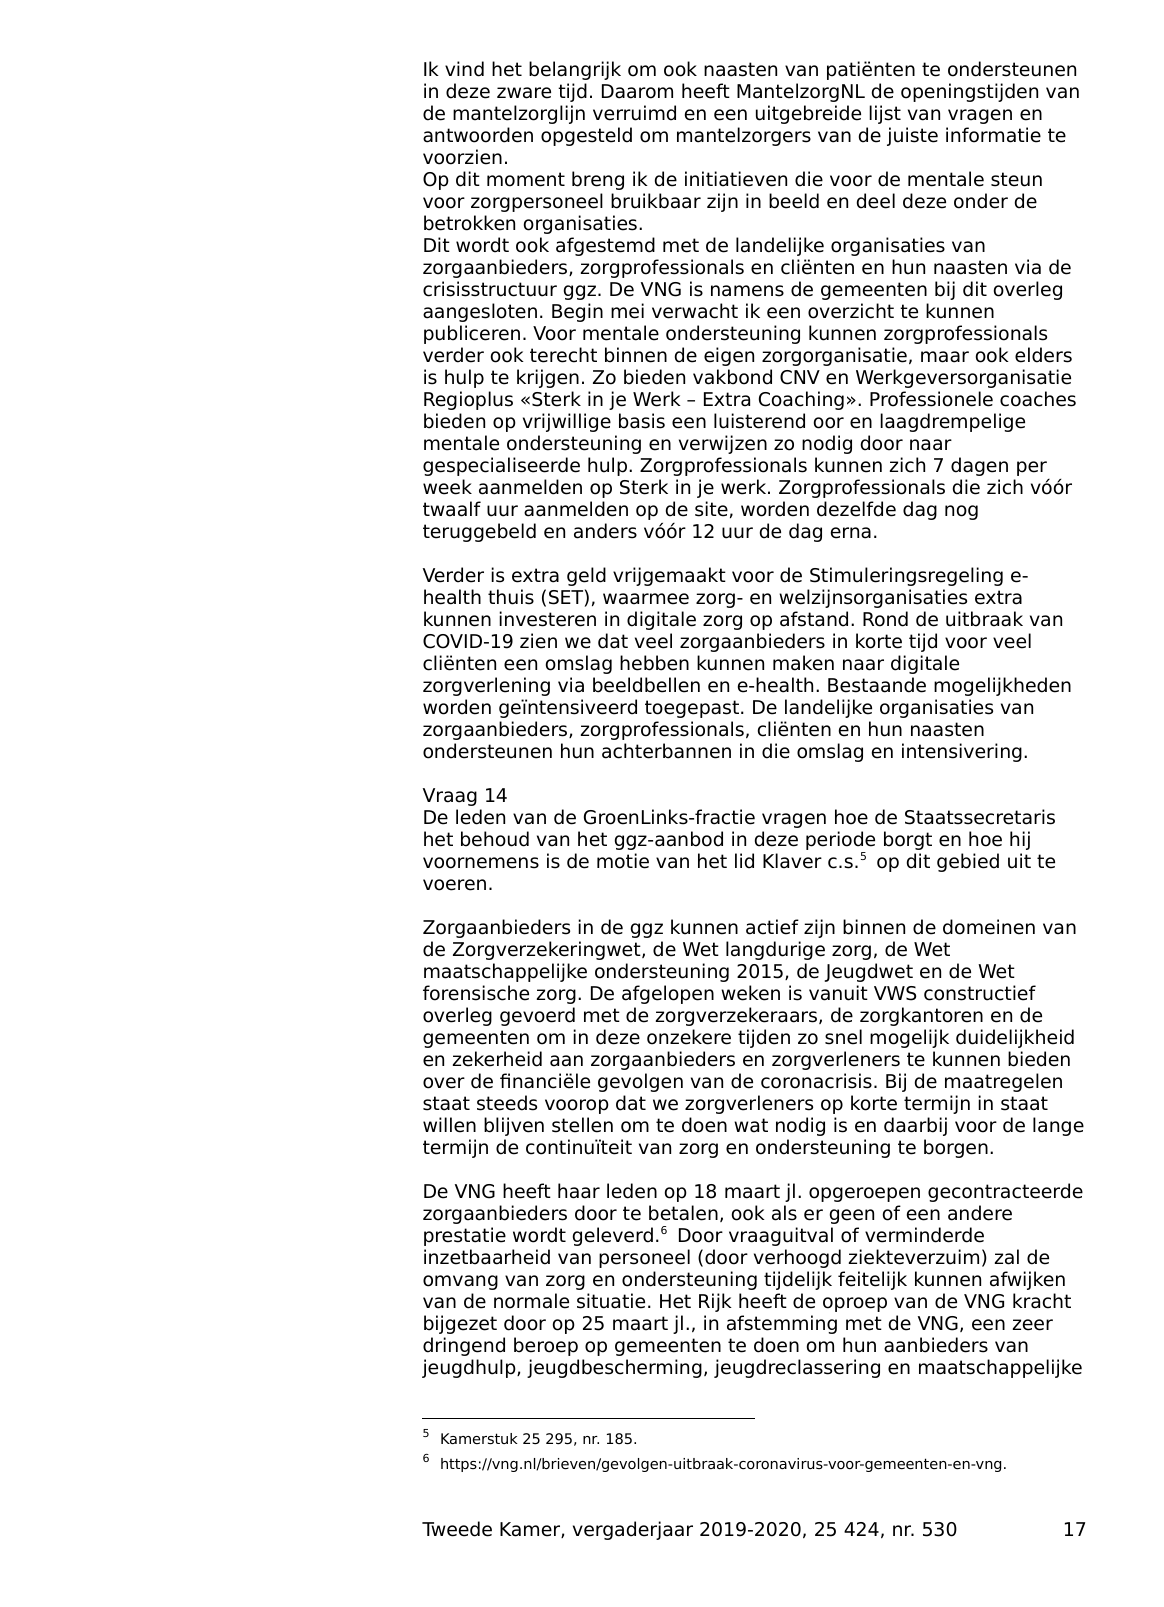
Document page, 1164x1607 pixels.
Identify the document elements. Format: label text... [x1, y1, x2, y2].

text Op dit moment breng ik de initiatieven die voor de mentale steun voor zorgpersoneel bruikbaar zijn in beeld en deel deze onder de betrokken organisaties. [422, 169, 1087, 235]
text De VNG heeft haar leden op 18 maart jl. opgeroepen gecontracteerde zorgaanbieders door te betalen, ook als er geen of een andere prestatie wordt geleverd. Door vraaguitval of verminderde inzetbaarheid van personeel (door verhoogd ziekteverzuim) zal de omvang van zorg en ondersteuning tijdelijk feitelijk kunnen afwijken van de normale situatie. Het Rijk heeft de oproep van de VNG kracht bijgezet door op 25 maart jl., in afstemming met de VNG, een zeer dringend beroep op gemeenten te doen om hun aanbieders van jeugdhulp, jeugdbescherming, jeugdreclassering en maatschappelijke [422, 1181, 1087, 1379]
text Ik vind het belangrijk om ook naasten van patiënten te ondersteunen in deze zware tijd. Daarom heeft MantelzorgNL de openingstijden van de mantelzorglijn verruimd en een uitgebreide lijst van vragen en antwoorden opgesteld om mantelzorgers van de juiste informatie te voorzien. [422, 59, 1087, 169]
text Zorgaanbieders in de ggz kunnen actief zijn binnen de domeinen van de Zorgverzekeringwet, de Wet langdurige zorg, de Wet maatschappelijke ondersteuning 2015, de Jeugdwet en de Wet forensische zorg. De afgelopen weken is vanuit VWS constructief overleg gevoerd met de zorgverzekeraars, de zorgkantoren en de gemeenten om in deze onzekere tijden zo snel mogelijk duidelijkheid en zekerheid aan zorgaanbieders en zorgverleners te kunnen bieden over de financiële gevolgen van de coronacrisis. Bij de maatregelen staat steeds voorop dat we zorgverleners op korte termijn in staat willen blijven stellen om te doen wat nodig is en daarbij voor de lange termijn de continuïteit van zorg en ondersteuning te borgen. [422, 917, 1087, 1159]
text Kamerstuk 25 295, nr. 185. [422, 1427, 1087, 1449]
text De leden van de GroenLinks-fractie vragen hoe de Staatssecretaris het behoud van het ggz-aanbod in deze periode borgt en hoe hij voornemens is de motie van het lid Klaver c.s. op dit gebied uit te voeren. [422, 807, 1087, 895]
text Verder is extra geld vrijgemaakt voor de Stimuleringsregeling e-health thuis (SET), waarmee zorg- en welzijnsorganisaties extra kunnen investeren in digitale zorg op afstand. Rond de uitbraak van COVID-19 zien we dat veel zorgaanbieders in korte tijd voor veel cliënten een omslag hebben kunnen maken naar digitale zorgverlening via beeldbellen en e-health. Bestaande mogelijkheden worden geïntensiveerd toegepast. De landelijke organisaties van zorgaanbieders, zorgprofessionals, cliënten en hun naasten ondersteunen hun achterbannen in die omslag en intensivering. [422, 565, 1087, 763]
text https://vng.nl/brieven/gevolgen-uitbraak-coronavirus-voor-gemeenten-en-vng. [422, 1452, 1087, 1474]
text Dit wordt ook afgestemd met de landelijke organisaties van zorgaanbieders, zorgprofessionals en cliënten en hun naasten via de crisisstructuur ggz. De VNG is namens de gemeenten bij dit overleg aangesloten. Begin mei verwacht ik een overzicht te kunnen publiceren. Voor mentale ondersteuning kunnen zorgprofessionals verder ook terecht binnen de eigen zorgorganisatie, maar ook elders is hulp te krijgen. Zo bieden vakbond CNV en Werkgeversorganisatie Regioplus «Sterk in je Werk – Extra Coaching». Professionele coaches bieden op vrijwillige basis een luisterend oor en laagdrempelige mentale ondersteuning en verwijzen zo nodig door naar gespecialiseerde hulp. Zorgprofessionals kunnen zich 7 dagen per week aanmelden op Sterk in je werk. Zorgprofessionals die zich vóór twaalf uur aanmelden op de site, worden dezelfde dag nog teruggebeld en anders vóór 12 uur de dag erna. [422, 235, 1087, 543]
text Vraag 14 [422, 785, 1087, 807]
